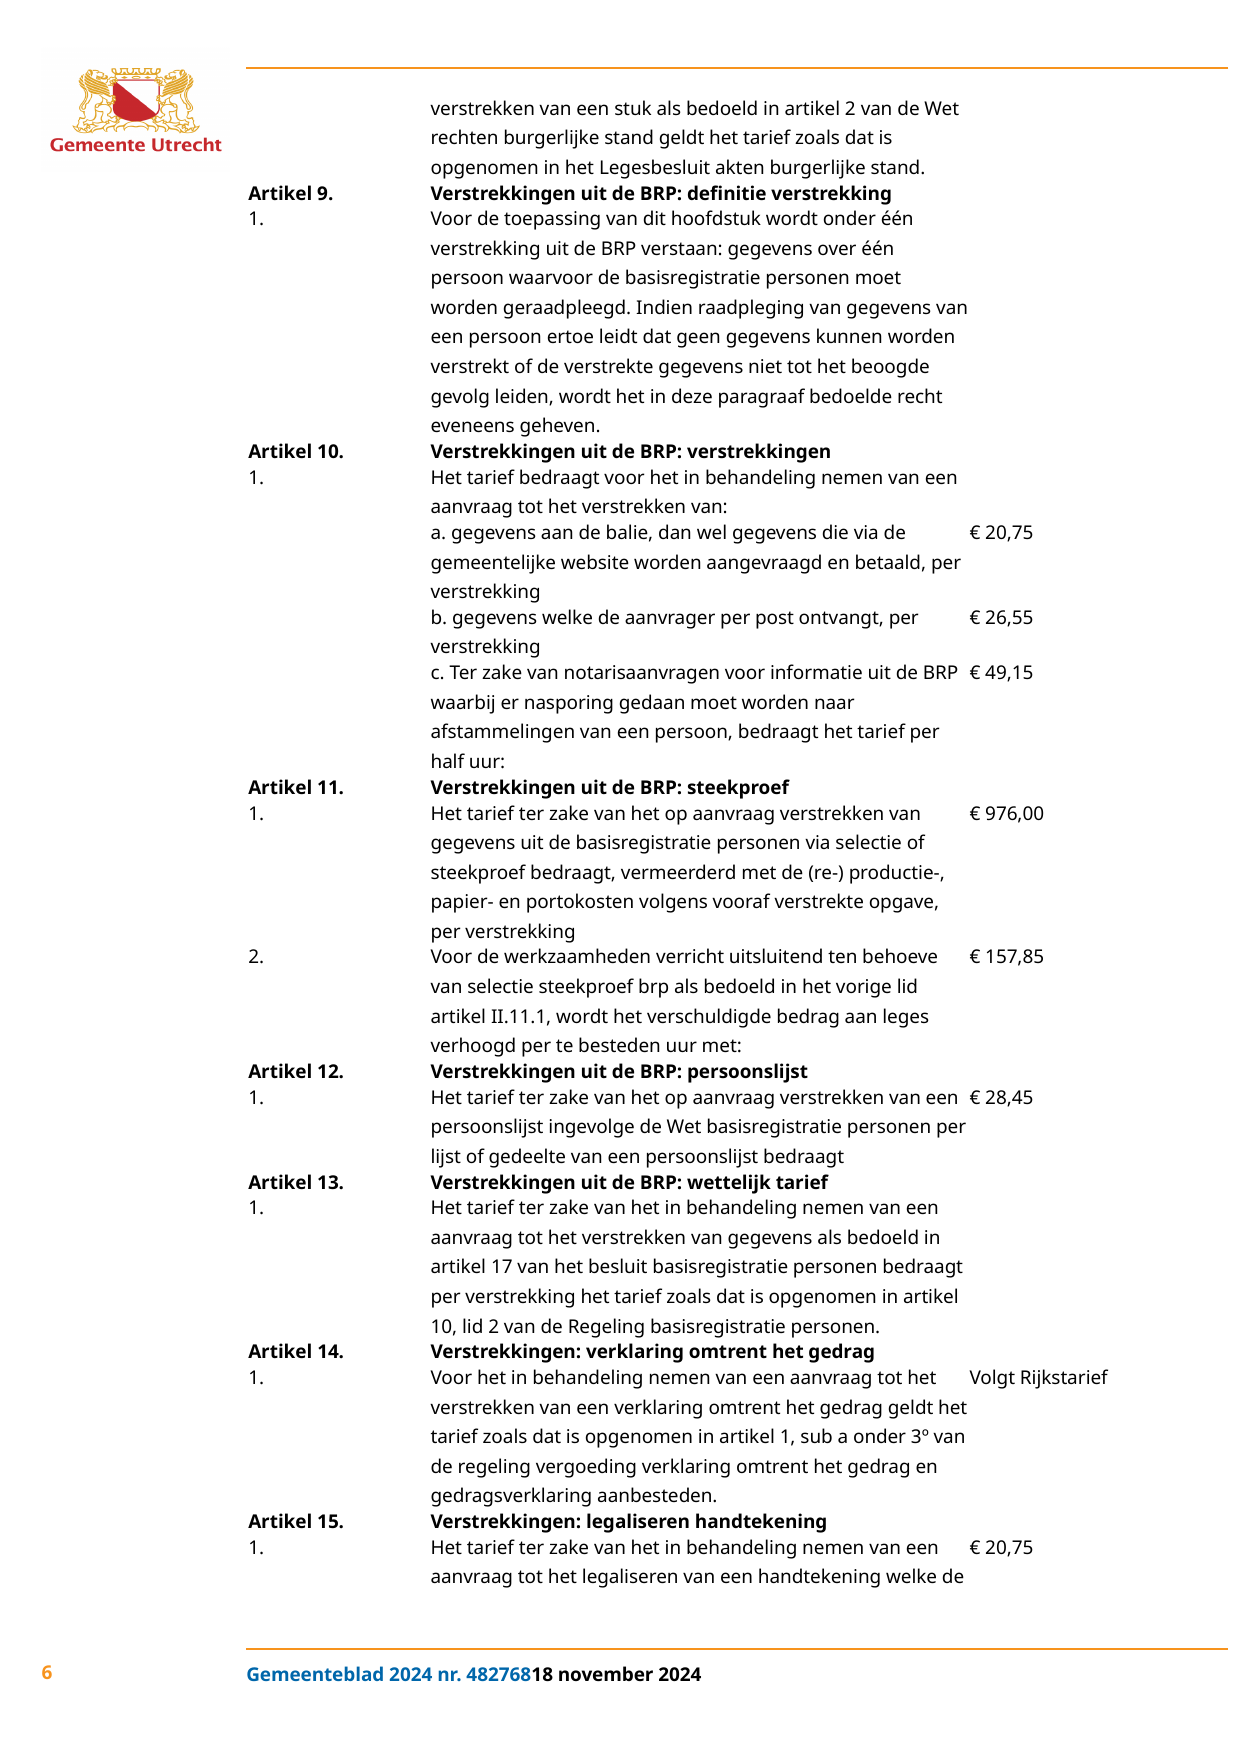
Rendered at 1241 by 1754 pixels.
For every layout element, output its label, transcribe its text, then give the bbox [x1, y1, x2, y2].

table_cell Artikel 14. [248, 1339, 430, 1364]
table_cell Artikel 9. [248, 180, 430, 205]
table_cell Het tarief bedraagt voor het in behandeling nemen van een aanvraag tot het verstrekken van: [430, 464, 969, 519]
table_cell € 26,55 [969, 604, 1152, 659]
table_cell [969, 1058, 1152, 1084]
table_cell Voor de werkzaamheden verricht uitsluitend ten behoeve van selectie steekproef brp als bedoeld in het vorige lid artikel II.11.1, wordt het verschuldigde bedrag aan leges verhoogd per te besteden uur met: [430, 944, 969, 1058]
table_cell [248, 519, 430, 604]
table_cell Artikel 13. [248, 1169, 430, 1194]
table_cell 1. [248, 1195, 430, 1339]
table_cell verstrekken van een stuk als bedoeld in artikel 2 van de Wet rechten burgerlijke stand geldt het tarief zoals dat is opgenomen in het Legesbesluit akten burgerlijke stand. [430, 95, 969, 180]
table_cell Verstrekkingen uit de BRP: definitie verstrekking [430, 180, 969, 205]
table_cell € 20,75 [969, 1534, 1152, 1589]
table_cell 1. [248, 205, 430, 438]
table_cell [969, 95, 1152, 180]
table_cell Verstrekkingen uit de BRP: steekproef [430, 774, 969, 800]
table_cell Het tarief ter zake van het in behandeling nemen van een aanvraag tot het legaliseren van een handtekening welke de [430, 1534, 969, 1589]
table_cell [969, 774, 1152, 800]
table_cell c. Ter zake van notarisaanvragen voor informatie uit de BRP waarbij er nasporing gedaan moet worden naar afstammelingen van een persoon, bedraagt het tarief per half uur: [430, 660, 969, 774]
table_cell [248, 95, 430, 180]
table_cell € 28,45 [969, 1084, 1152, 1169]
table_cell [969, 1169, 1152, 1194]
table_cell Voor de toepassing van dit hoofdstuk wordt onder één verstrekking uit de BRP verstaan: gegevens over één persoon waarvoor de basisregistratie personen moet worden geraadpleegd. Indien raadpleging van gegevens van een persoon ertoe leidt dat geen gegevens kunnen worden verstrekt of de verstrekte gegevens niet tot het beoogde gevolg leiden, wordt het in deze paragraaf bedoelde recht eveneens geheven. [430, 205, 969, 438]
table_cell [248, 604, 430, 659]
table_cell Het tarief ter zake van het in behandeling nemen van een aanvraag tot het verstrekken van gegevens als bedoeld in artikel 17 van het besluit basisregistratie personen bedraagt per verstrekking het tarief zoals dat is opgenomen in artikel 10, lid 2 van de Regeling basisregistratie personen. [430, 1195, 969, 1339]
table_cell [969, 1509, 1152, 1534]
table_cell [969, 205, 1152, 438]
table_cell Voor het in behandeling nemen van een aanvraag tot het verstrekken van een verklaring omtrent het gedrag geldt het tarief zoals dat is opgenomen in artikel 1, sub a onder 3º van de regeling vergoeding verklaring omtrent het gedrag en gedragsverklaring aanbesteden. [430, 1364, 969, 1508]
table_cell Verstrekkingen: verklaring omtrent het gedrag [430, 1339, 969, 1364]
table_cell [969, 464, 1152, 519]
table_cell [248, 660, 430, 774]
table_cell 1. [248, 1364, 430, 1508]
table_cell Verstrekkingen uit de BRP: verstrekkingen [430, 438, 969, 464]
table_cell Verstrekkingen: legaliseren handtekening [430, 1509, 969, 1534]
table_cell 1. [248, 1084, 430, 1169]
picture [41, 47, 231, 172]
table_cell 1. [248, 800, 430, 944]
table_cell Verstrekkingen uit de BRP: wettelijk tarief [430, 1169, 969, 1194]
table_cell 2. [248, 944, 430, 1058]
table_cell [969, 1339, 1152, 1364]
table_cell Het tarief ter zake van het op aanvraag verstrekken van een persoonslijst ingevolge de Wet basisregistratie personen per lijst of gedeelte van een persoonslijst bedraagt [430, 1084, 969, 1169]
table_cell Artikel 10. [248, 438, 430, 464]
table_cell [969, 1195, 1152, 1339]
table_cell 1. [248, 464, 430, 519]
table_cell € 49,15 [969, 660, 1152, 774]
table_cell 1. [248, 1534, 430, 1589]
table_cell € 157,85 [969, 944, 1152, 1058]
table_cell b. gegevens welke de aanvrager per post ontvangt, per verstrekking [430, 604, 969, 659]
table_cell [969, 438, 1152, 464]
table_cell Artikel 15. [248, 1509, 430, 1534]
table_cell Verstrekkingen uit de BRP: persoonslijst [430, 1058, 969, 1084]
table_cell Volgt Rijkstarief [969, 1364, 1152, 1508]
table_cell [969, 180, 1152, 205]
table_cell € 976,00 [969, 800, 1152, 944]
table_cell Artikel 11. [248, 774, 430, 800]
table_cell € 20,75 [969, 519, 1152, 604]
table_cell Artikel 12. [248, 1058, 430, 1084]
table_cell a. gegevens aan de balie, dan wel gegevens die via de gemeentelijke website worden aangevraagd en betaald, per verstrekking [430, 519, 969, 604]
table_cell Het tarief ter zake van het op aanvraag verstrekken van gegevens uit de basisregistratie personen via selectie of steekproef bedraagt, vermeerderd met de (re-) productie-, papier- en portokosten volgens vooraf verstrekte opgave, per verstrekking [430, 800, 969, 944]
